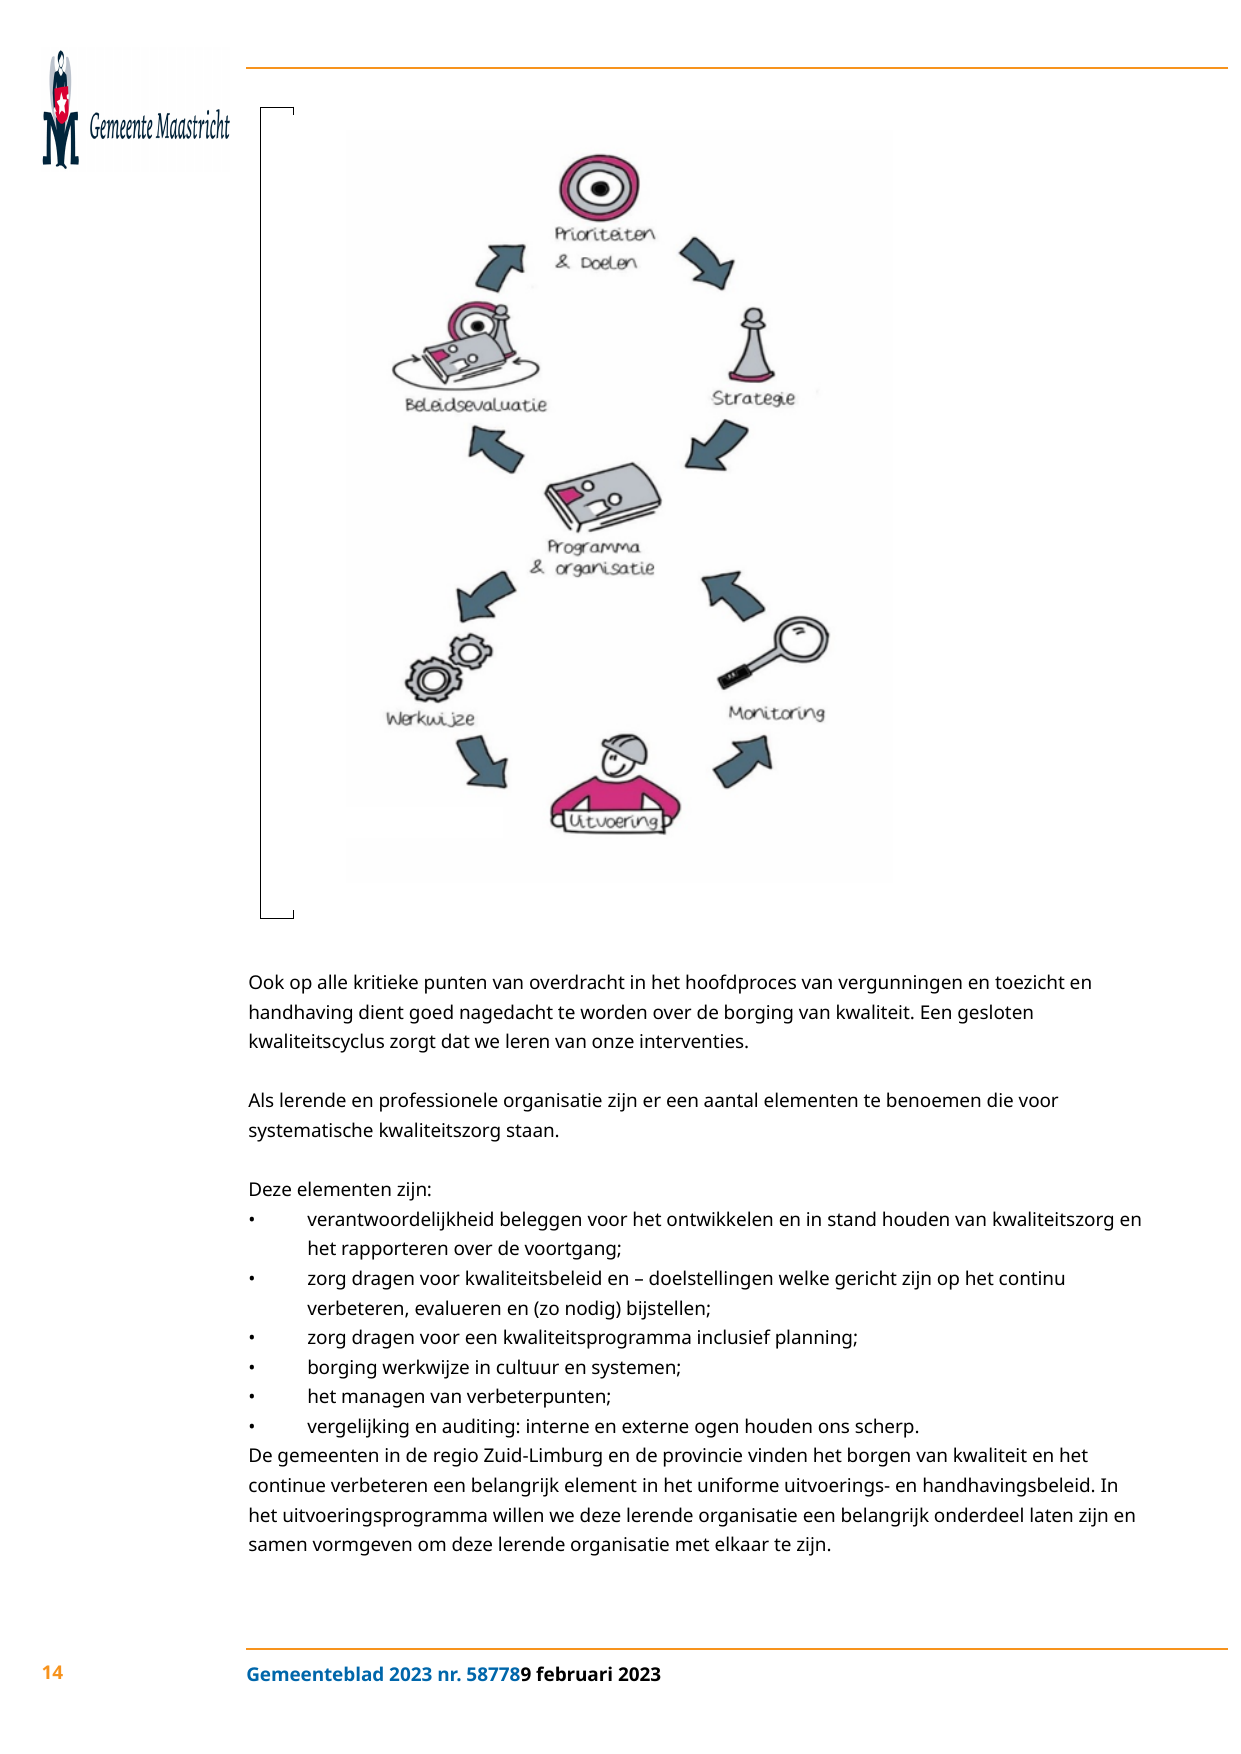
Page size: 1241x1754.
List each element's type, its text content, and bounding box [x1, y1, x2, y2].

picture [268, 115, 1008, 910]
list zorg dragen voor kwaliteitsbeleid en – doelstellingen welke gericht zijn op het continu verbeteren, evalueren en (zo nodig) bijstellen; [248, 1265, 1152, 1320]
list verantwoordelijkheid beleggen voor het ontwikkelen en in stand houden van kwaliteitszorg en het rapporteren over de voortgang; [248, 1206, 1152, 1261]
text Ook op alle kritieke punten van overdracht in het hoofdproces van vergunningen en toezicht en handhaving dient goed nagedacht te worden over de borging van kwaliteit. Een gesloten kwaliteitscyclus zorgt dat we leren van onze interventies. [248, 969, 1152, 1054]
list vergelijking en auditing: interne en externe ogen houden ons scherp. [248, 1413, 1152, 1439]
list zorg dragen voor een kwaliteitsprogramma inclusief planning; [248, 1324, 1152, 1350]
text Als lerende en professionele organisatie zijn er een aantal elementen te benoemen die voor systematische kwaliteitszorg staan. [248, 1088, 1152, 1143]
list borging werkwijze in cultuur en systemen; [248, 1354, 1152, 1379]
text De gemeenten in de regio Zuid-Limburg en de provincie vinden het borgen van kwaliteit en het continue verbeteren een belangrijk element in het uniforme uitvoerings- en handhavingsbeleid. In het uitvoeringsprogramma willen we deze lerende organisatie een belangrijk onderdeel laten zijn en samen vormgeven om deze lerende organisatie met elkaar te zijn. [248, 1443, 1152, 1557]
list het managen van verbeterpunten; [248, 1383, 1152, 1409]
text Deze elementen zijn: [248, 1176, 1152, 1202]
picture [41, 47, 231, 172]
